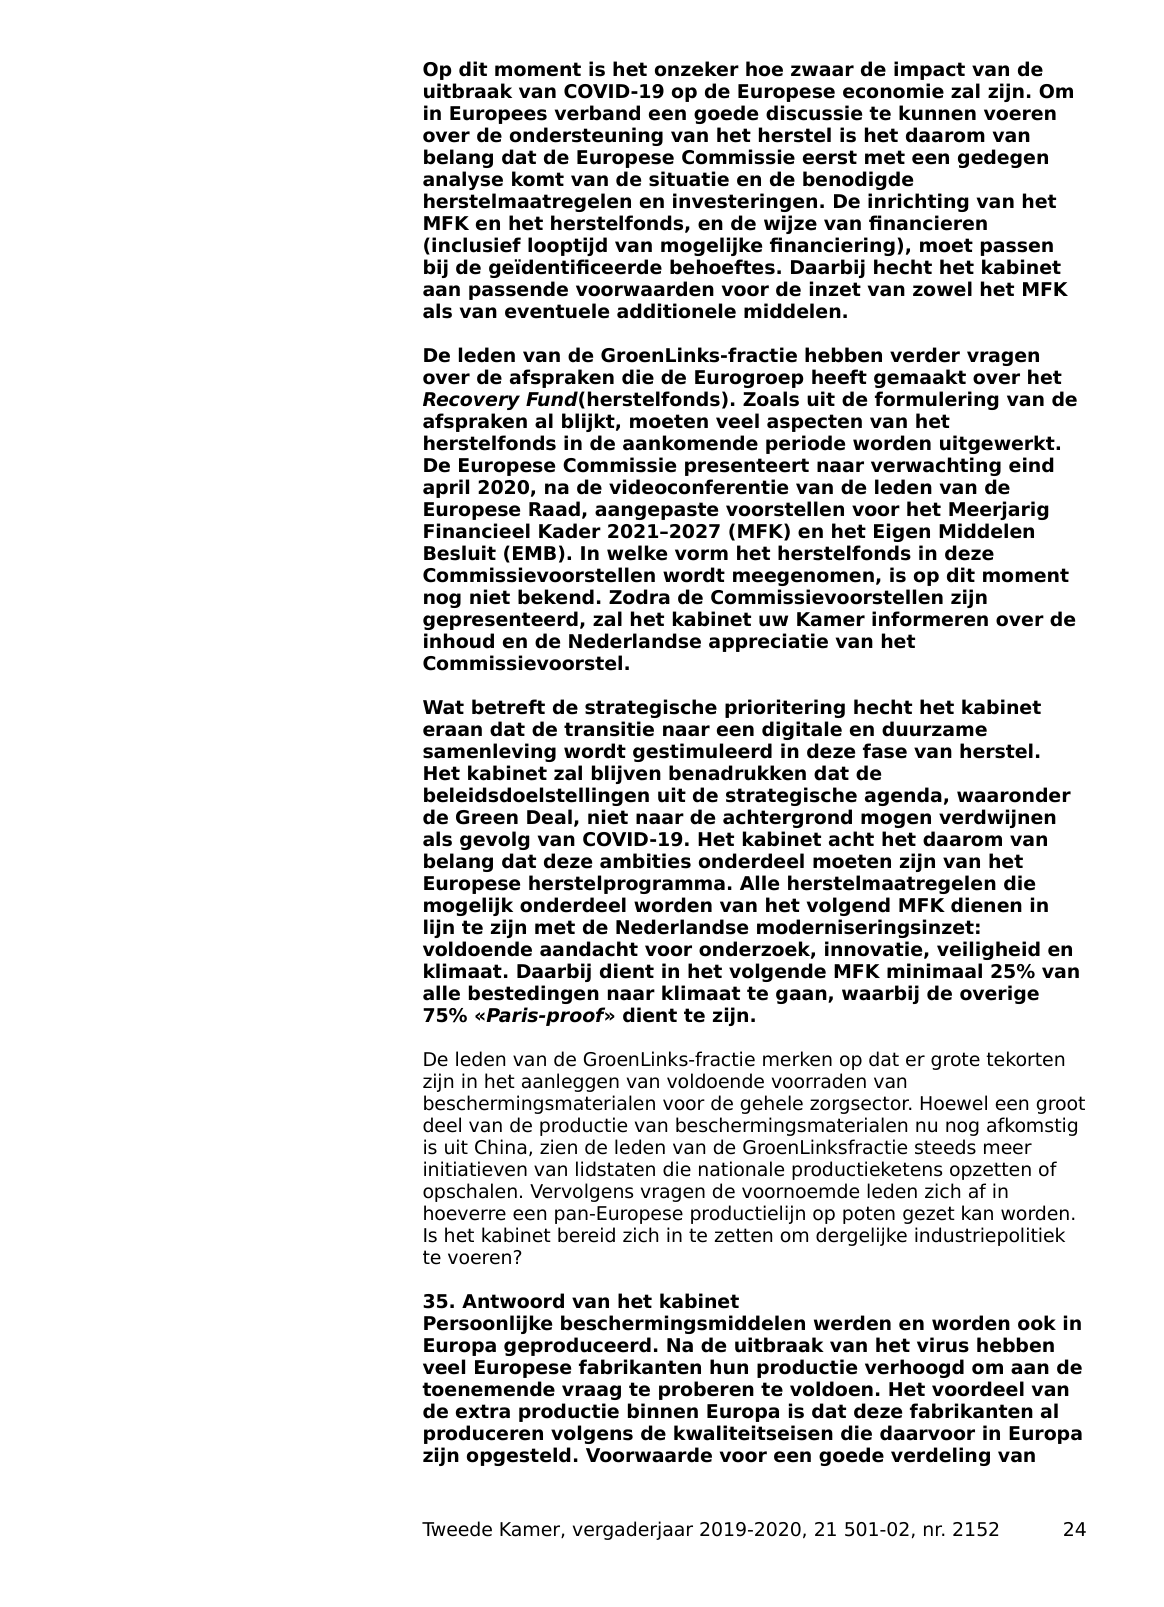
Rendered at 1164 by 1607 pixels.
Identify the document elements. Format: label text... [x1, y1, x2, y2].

text De leden van de GroenLinks-fractie merken op dat er grote tekorten zijn in het aanleggen van voldoende voorraden van beschermingsmaterialen voor de gehele zorgsector. Hoewel een groot deel van de productie van beschermingsmaterialen nu nog afkomstig is uit China, zien de leden van de GroenLinksfractie steeds meer initiatieven van lidstaten die nationale productieketens opzetten of opschalen. Vervolgens vragen de voornoemde leden zich af in hoeverre een pan-Europese productielijn op poten gezet kan worden. Is het kabinet bereid zich in te zetten om dergelijke industriepolitiek te voeren? [422, 1049, 1087, 1268]
text Het kabinet zal blijven benadrukken dat de beleidsdoelstellingen uit de strategische agenda, waaronder de Green Deal, niet naar de achtergrond mogen verdwijnen als gevolg van COVID-19. Het kabinet acht het daarom van belang dat deze ambities onderdeel moeten zijn van het Europese herstelprogramma. Alle herstelmaatregelen die mogelijk onderdeel worden van het volgend MFK dienen in lijn te zijn met de Nederlandse moderniseringsinzet: voldoende aandacht voor onderzoek, innovatie, veiligheid en klimaat. Daarbij dient in het volgende MFK minimaal 25% van alle bestedingen naar klimaat te gaan, waarbij de overige 75% «Paris-proof» dient te zijn. [422, 763, 1087, 1027]
text 35. Antwoord van het kabinet [422, 1291, 1087, 1313]
text Persoonlijke beschermingsmiddelen werden en worden ook in Europa geproduceerd. Na de uitbraak van het virus hebben veel Europese fabrikanten hun productie verhoogd om aan de toenemende vraag te proberen te voldoen. Het voordeel van de extra productie binnen Europa is dat deze fabrikanten al produceren volgens de kwaliteitseisen die daarvoor in Europa zijn opgesteld. Voorwaarde voor een goede verdeling van [422, 1313, 1087, 1467]
text Wat betreft de strategische prioritering hecht het kabinet eraan dat de transitie naar een digitale en duurzame samenleving wordt gestimuleerd in deze fase van herstel. [422, 697, 1087, 763]
text De leden van de GroenLinks-fractie hebben verder vragen over de afspraken die de Eurogroep heeft gemaakt over het Recovery Fund(herstelfonds). Zoals uit de formulering van de afspraken al blijkt, moeten veel aspecten van het herstelfonds in de aankomende periode worden uitgewerkt. De Europese Commissie presenteert naar verwachting eind april 2020, na de videoconferentie van de leden van de Europese Raad, aangepaste voorstellen voor het Meerjarig Financieel Kader 2021–2027 (MFK) en het Eigen Middelen Besluit (EMB). In welke vorm het herstelfonds in deze Commissievoorstellen wordt meegenomen, is op dit moment nog niet bekend. Zodra de Commissievoorstellen zijn gepresenteerd, zal het kabinet uw Kamer informeren over de inhoud en de Nederlandse appreciatie van het Commissievoorstel. [422, 345, 1087, 675]
text Op dit moment is het onzeker hoe zwaar de impact van de uitbraak van COVID-19 op de Europese economie zal zijn. Om in Europees verband een goede discussie te kunnen voeren over de ondersteuning van het herstel is het daarom van belang dat de Europese Commissie eerst met een gedegen analyse komt van de situatie en de benodigde herstelmaatregelen en investeringen. De inrichting van het MFK en het herstelfonds, en de wijze van financieren (inclusief looptijd van mogelijke financiering), moet passen bij de geïdentificeerde behoeftes. Daarbij hecht het kabinet aan passende voorwaarden voor de inzet van zowel het MFK als van eventuele additionele middelen. [422, 59, 1087, 323]
